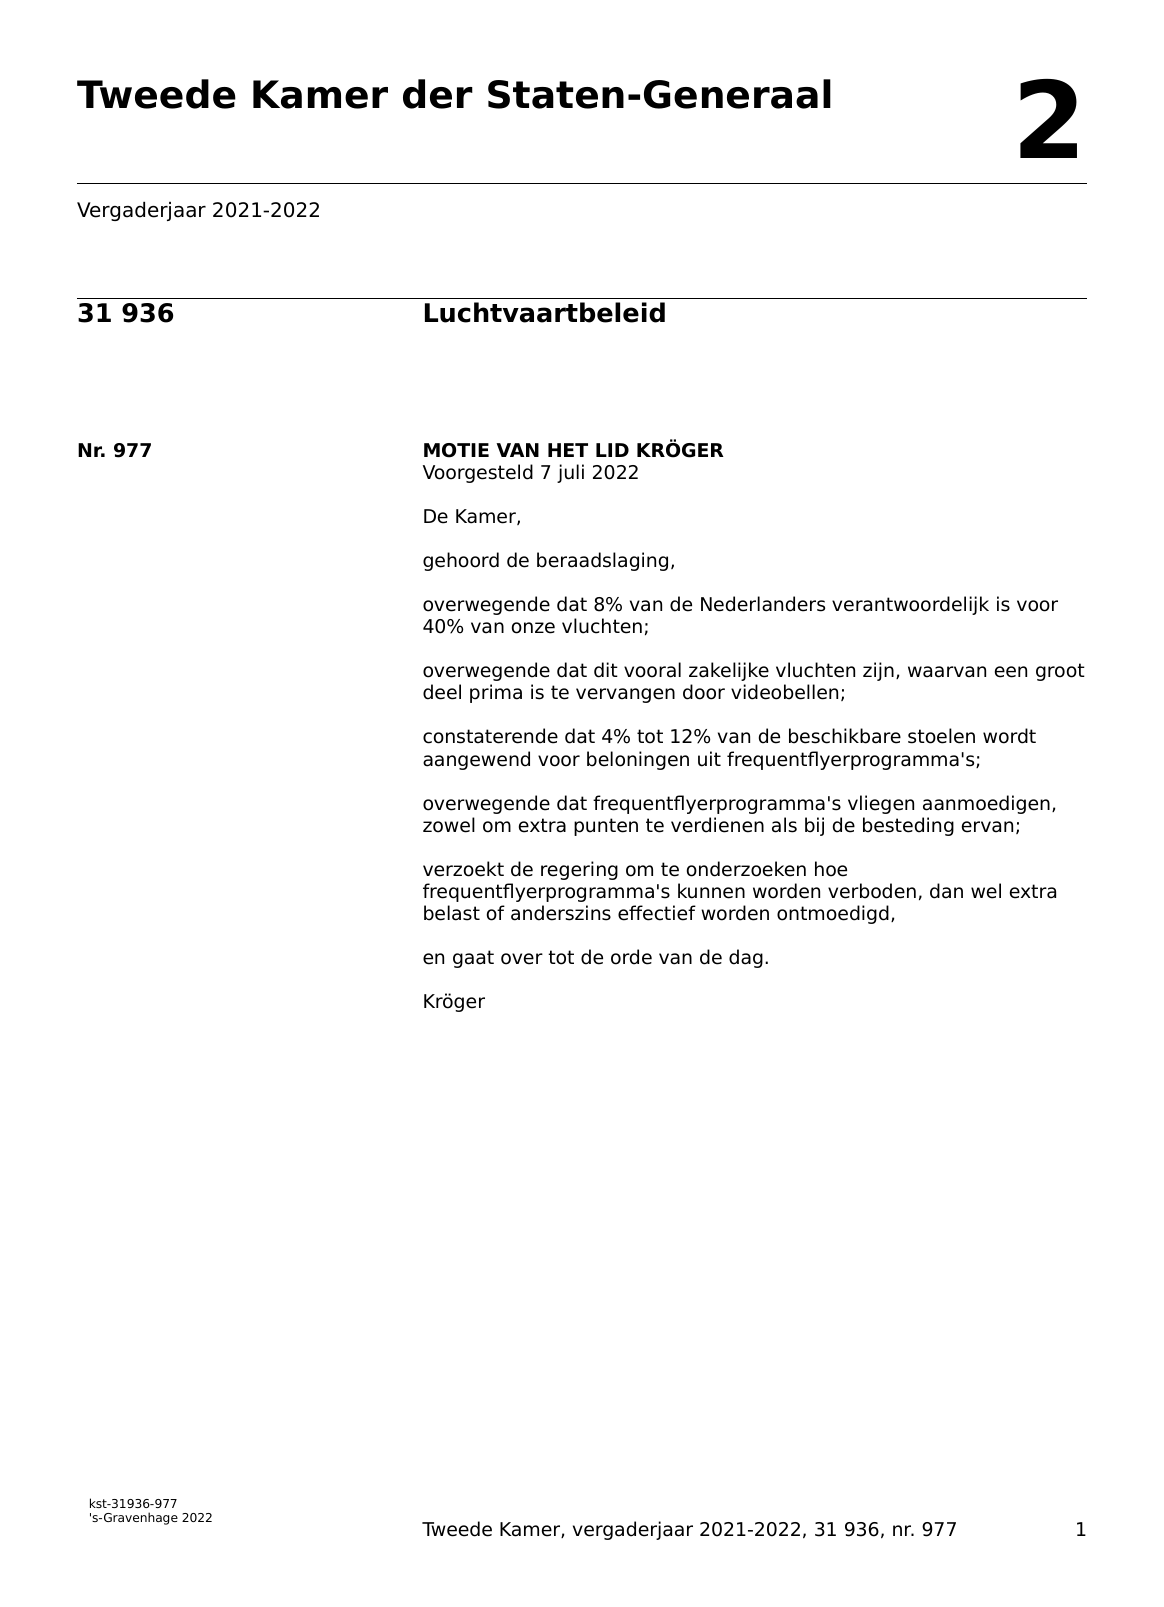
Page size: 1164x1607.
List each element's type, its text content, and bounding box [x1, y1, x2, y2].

text overwegende dat 8% van de Nederlanders verantwoordelijk is voor 40% van onze vluchten; [422, 594, 1087, 638]
text constaterende dat 4% tot 12% van de beschikbare stoelen wordt aangewend voor beloningen uit frequentflyerprogramma's; [422, 726, 1087, 770]
text overwegende dat dit vooral zakelijke vluchten zijn, waarvan een groot deel prima is te vervangen door videobellen; [422, 660, 1087, 704]
subtitle 31 936 Luchtvaartbeleid [77, 299, 1087, 329]
text Kröger [422, 991, 1087, 1013]
text De Kamer, [422, 506, 1087, 528]
text Voorgesteld 7 juli 2022 [422, 462, 1087, 484]
text gehoord de beraadslaging, [422, 550, 1087, 572]
text verzoekt de regering om te onderzoeken hoe frequentflyerprogramma's kunnen worden verboden, dan wel extra belast of anderszins effectief worden ontmoedigd, [422, 859, 1087, 925]
text kst-31936-977 [88, 1497, 323, 1511]
text overwegende dat frequentflyerprogramma's vliegen aanmoedigen, zowel om extra punten te verdienen als bij de besteding ervan; [422, 793, 1087, 837]
text en gaat over tot de orde van de dag. [422, 947, 1087, 969]
table_header Tweede Kamer der Staten-Generaal [77, 59, 886, 183]
table_cell Vergaderjaar 2021-2022 [77, 184, 1087, 298]
subtitle Nr. 977 MOTIE VAN HET LID KRÖGER [77, 440, 1087, 462]
table_header 2 [886, 59, 1087, 183]
text 's-Gravenhage 2022 [88, 1511, 323, 1525]
